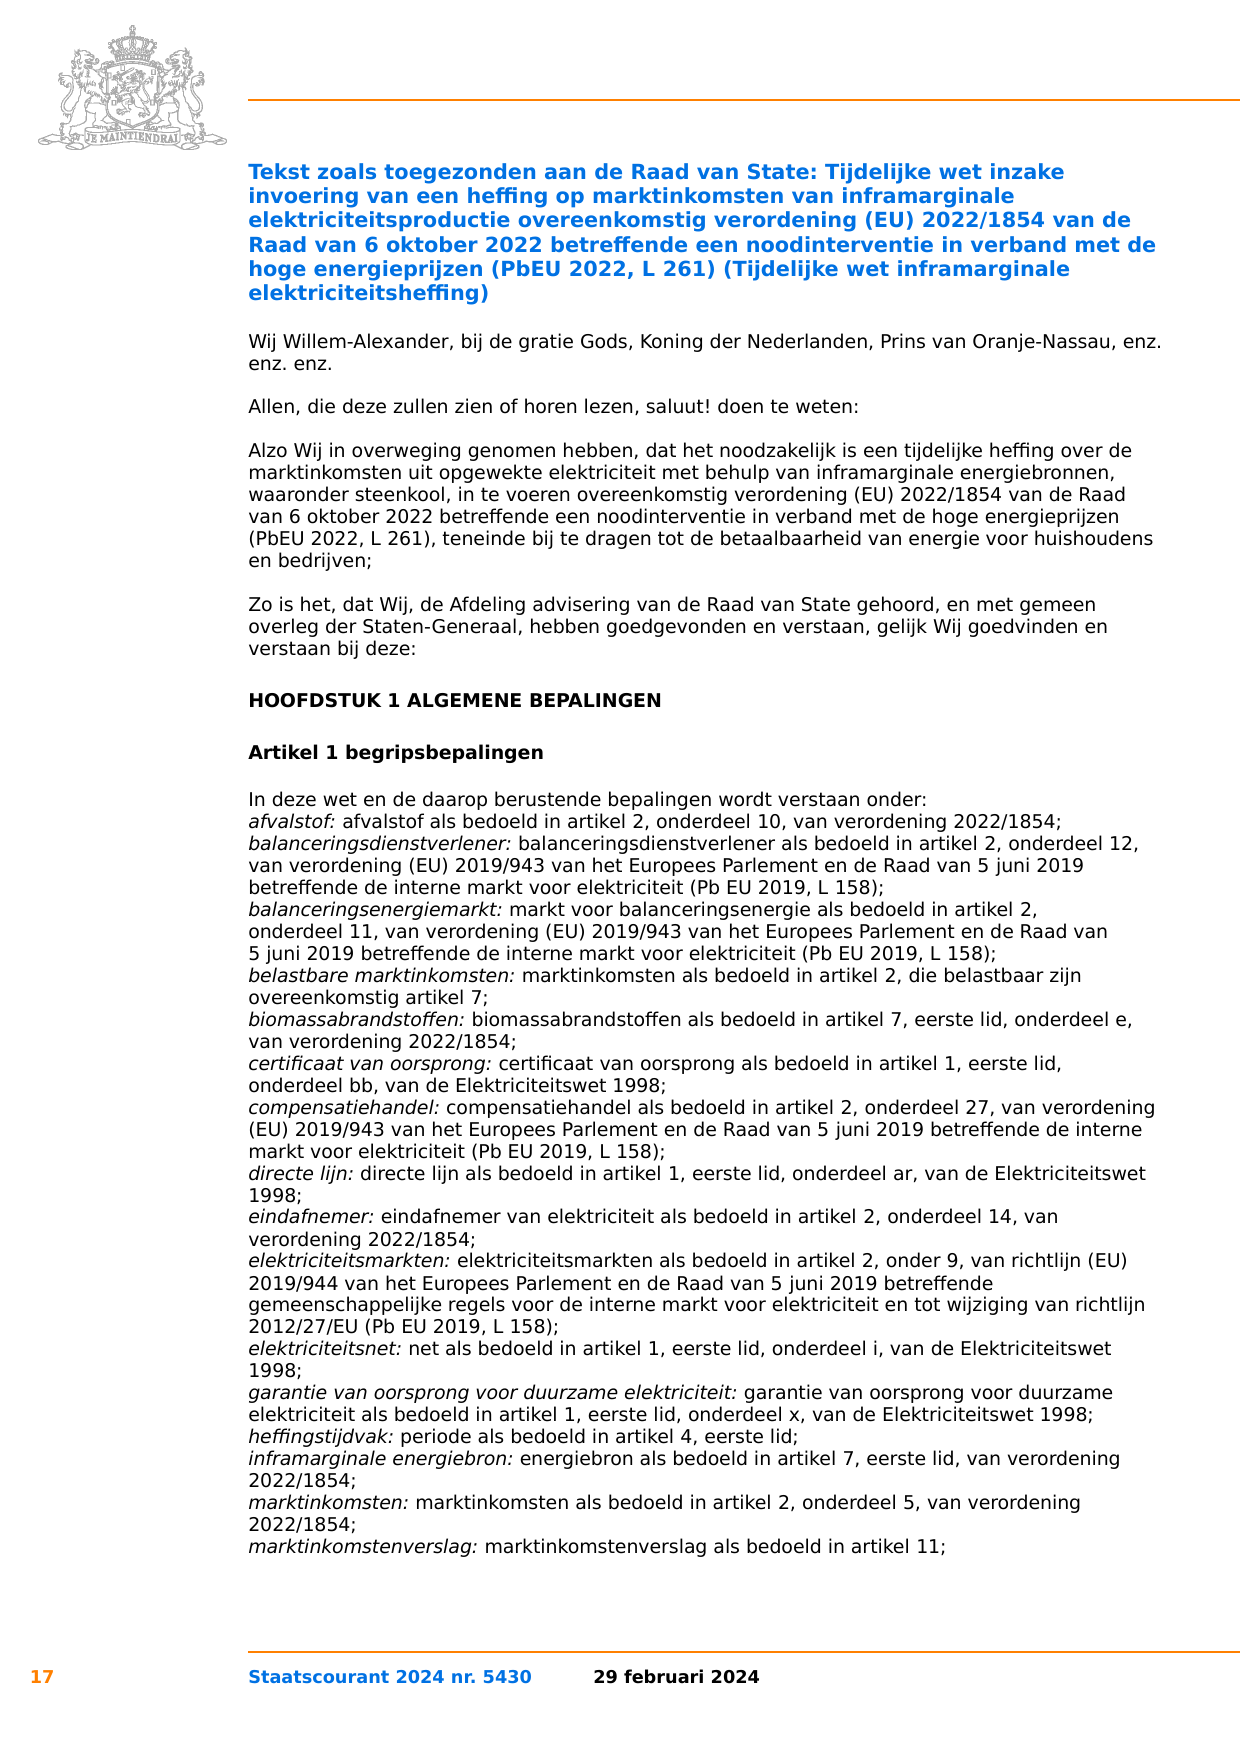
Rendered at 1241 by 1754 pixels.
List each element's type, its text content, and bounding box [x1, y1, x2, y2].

text garantie van oorsprong voor duurzame elektriciteit: garantie van oorsprong voor duurzame elektriciteit als bedoeld in artikel 1, eerste lid, onderdeel x, van de Elektriciteitswet 1998; [248, 1382, 1163, 1426]
text balanceringsdienstverlener: balanceringsdienstverlener als bedoeld in artikel 2, onderdeel 12, van verordening (EU) 2019/943 van het Europees Parlement en de Raad van 5 juni 2019 betreffende de interne markt voor elektriciteit (Pb EU 2019, L 158); [248, 833, 1163, 899]
subtitle Artikel 1 begripsbepalingen [248, 742, 1163, 764]
text biomassabrandstoffen: biomassabrandstoffen als bedoeld in artikel 7, eerste lid, onderdeel e, van verordening 2022/1854; [248, 1009, 1163, 1053]
text Zo is het, dat Wij, de Afdeling advisering van de Raad van State gehoord, en met gemeen overleg der Staten-Generaal, hebben goedgevonden en verstaan, gelijk Wij goedvinden en verstaan bij deze: [248, 594, 1163, 660]
text compensatiehandel: compensatiehandel als bedoeld in artikel 2, onderdeel 27, van verordening (EU) 2019/943 van het Europees Parlement en de Raad van 5 juni 2019 betreffende de interne markt voor elektriciteit (Pb EU 2019, L 158); [248, 1097, 1163, 1162]
picture [38, 25, 227, 150]
text belastbare marktinkomsten: marktinkomsten als bedoeld in artikel 2, die belastbaar zijn overeenkomstig artikel 7; [248, 965, 1163, 1009]
text directe lijn: directe lijn als bedoeld in artikel 1, eerste lid, onderdeel ar, van de Elektriciteitswet 1998; [248, 1162, 1163, 1206]
subtitle Tekst zoals toegezonden aan de Raad van State: Tijdelijke wet inzake invoering van een heffing op marktinkomsten van inframarginale elektriciteitsproductie overeenkomstig verordening (EU) 2022/1854 van de Raad van 6 oktober 2022 betreffende een noodinterventie in verband met de hoge energieprijzen (PbEU 2022, L 261) (Tijdelijke wet inframarginale elektriciteitsheffing) [248, 160, 1163, 306]
text Wij Willem-Alexander, bij de gratie Gods, Koning der Nederlanden, Prins van Oranje-Nassau, enz. enz. enz. [248, 331, 1163, 374]
text balanceringsenergiemarkt: markt voor balanceringsenergie als bedoeld in artikel 2, onderdeel 11, van verordening (EU) 2019/943 van het Europees Parlement en de Raad van 5 juni 2019 betreffende de interne markt voor elektriciteit (Pb EU 2019, L 158); [248, 899, 1163, 965]
text elektriciteitsmarkten: elektriciteitsmarkten als bedoeld in artikel 2, onder 9, van richtlijn (EU) 2019/944 van het Europees Parlement en de Raad van 5 juni 2019 betreffende gemeenschappelijke regels voor de interne markt voor elektriciteit en tot wijziging van richtlijn 2012/27/EU (Pb EU 2019, L 158); [248, 1250, 1163, 1338]
text marktinkomsten: marktinkomsten als bedoeld in artikel 2, onderdeel 5, van verordening 2022/1854; [248, 1492, 1163, 1536]
text marktinkomstenverslag: marktinkomstenverslag als bedoeld in artikel 11; [248, 1536, 1163, 1558]
text heffingstijdvak: periode als bedoeld in artikel 4, eerste lid; [248, 1426, 1163, 1448]
text In deze wet en de daarop berustende bepalingen wordt verstaan onder: [248, 789, 1163, 811]
text elektriciteitsnet: net als bedoeld in artikel 1, eerste lid, onderdeel i, van de Elektriciteitswet 1998; [248, 1338, 1163, 1382]
text inframarginale energiebron: energiebron als bedoeld in artikel 7, eerste lid, van verordening 2022/1854; [248, 1448, 1163, 1492]
text Alzo Wij in overweging genomen hebben, dat het noodzakelijk is een tijdelijke heffing over de marktinkomsten uit opgewekte elektriciteit met behulp van inframarginale energiebronnen, waaronder steenkool, in te voeren overeenkomstig verordening (EU) 2022/1854 van de Raad van 6 oktober 2022 betreffende een noodinterventie in verband met de hoge energieprijzen (PbEU 2022, L 261), teneinde bij te dragen tot de betaalbaarheid van energie voor huishoudens en bedrijven; [248, 440, 1163, 572]
text Allen, die deze zullen zien of horen lezen, saluut! doen te weten: [248, 396, 1163, 418]
text certificaat van oorsprong: certificaat van oorsprong als bedoeld in artikel 1, eerste lid, onderdeel bb, van de Elektriciteitswet 1998; [248, 1053, 1163, 1097]
subtitle HOOFDSTUK 1 ALGEMENE BEPALINGEN [248, 690, 1163, 712]
text afvalstof: afvalstof als bedoeld in artikel 2, onderdeel 10, van verordening 2022/1854; [248, 811, 1163, 833]
text eindafnemer: eindafnemer van elektriciteit als bedoeld in artikel 2, onderdeel 14, van verordening 2022/1854; [248, 1206, 1163, 1250]
